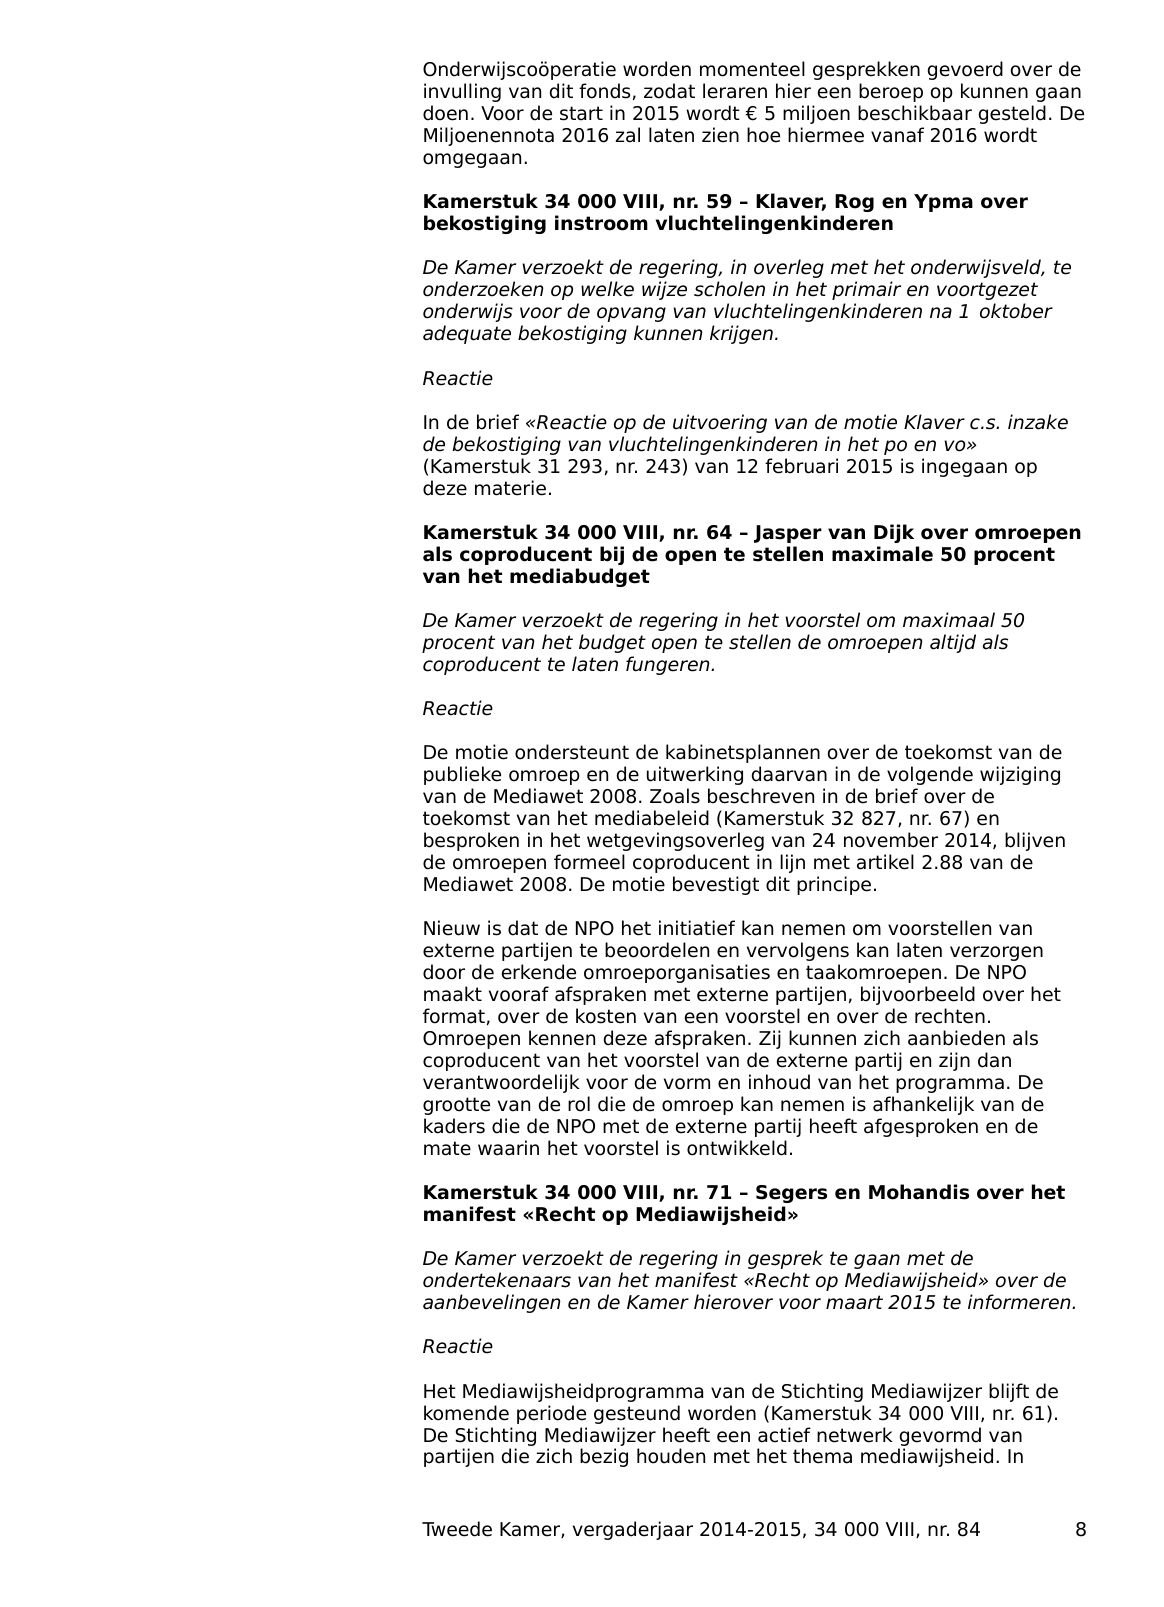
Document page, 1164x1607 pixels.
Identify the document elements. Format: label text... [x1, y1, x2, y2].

text De Kamer verzoekt de regering in het voorstel om maximaal 50 procent van het budget open te stellen de omroepen altijd als coproducent te laten fungeren. [422, 610, 1087, 676]
text Nieuw is dat de NPO het initiatief kan nemen om voorstellen van externe partijen te beoordelen en vervolgens kan laten verzorgen door de erkende omroeporganisaties en taakomroepen. De NPO maakt vooraf afspraken met externe partijen, bijvoorbeeld over het format, over de kosten van een voorstel en over de rechten. Omroepen kennen deze afspraken. Zij kunnen zich aanbieden als coproducent van het voorstel van de externe partij en zijn dan verantwoordelijk voor de vorm en inhoud van het programma. De grootte van de rol die de omroep kan nemen is afhankelijk van de kaders die de NPO met de externe partij heeft afgesproken en de mate waarin het voorstel is ontwikkeld. [422, 918, 1087, 1160]
text Het Mediawijsheidprogramma van de Stichting Mediawijzer blijft de komende periode gesteund worden (Kamerstuk 34 000 VIII, nr. 61). De Stichting Mediawijzer heeft een actief netwerk gevormd van partijen die zich bezig houden met het thema mediawijsheid. In [422, 1381, 1087, 1468]
subtitle Reactie [422, 367, 1087, 389]
text De motie ondersteunt de kabinetsplannen over de toekomst van de publieke omroep en de uitwerking daarvan in de volgende wijziging van de Mediawet 2008. Zoals beschreven in de brief over de toekomst van het mediabeleid (Kamerstuk 32 827, nr. 67) en besproken in het wetgevingsoverleg van 24 november 2014, blijven de omroepen formeel coproducent in lijn met artikel 2.88 van de Mediawet 2008. De motie bevestigt dit principe. [422, 742, 1087, 896]
subtitle Kamerstuk 34 000 VIII, nr. 71 – Segers en Mohandis over het manifest «Recht op Mediawijsheid» [422, 1182, 1087, 1226]
subtitle Reactie [422, 1336, 1087, 1358]
subtitle Kamerstuk 34 000 VIII, nr. 64 – Jasper van Dijk over omroepen als coproducent bij de open te stellen maximale 50 procent van het mediabudget [422, 522, 1087, 588]
text De Kamer verzoekt de regering, in overleg met het onderwijsveld, te onderzoeken op welke wijze scholen in het primair en voortgezet onderwijs voor de opvang van vluchtelingenkinderen na 1 oktober adequate bekostiging kunnen krijgen. [422, 257, 1087, 345]
subtitle Reactie [422, 698, 1087, 720]
text Onderwijscoöperatie worden momenteel gesprekken gevoerd over de invulling van dit fonds, zodat leraren hier een beroep op kunnen gaan doen. Voor de start in 2015 wordt € 5 miljoen beschikbaar gesteld. De Miljoenennota 2016 zal laten zien hoe hiermee vanaf 2016 wordt omgegaan. [422, 59, 1087, 169]
subtitle Kamerstuk 34 000 VIII, nr. 59 – Klaver, Rog en Ypma over bekostiging instroom vluchtelingenkinderen [422, 191, 1087, 235]
text In de brief «Reactie op de uitvoering van de motie Klaver c.s. inzake de bekostiging van vluchtelingenkinderen in het po en vo» (Kamerstuk 31 293, nr. 243) van 12 februari 2015 is ingegaan op deze materie. [422, 412, 1087, 499]
text De Kamer verzoekt de regering in gesprek te gaan met de ondertekenaars van het manifest «Recht op Mediawijsheid» over de aanbevelingen en de Kamer hierover voor maart 2015 te informeren. [422, 1248, 1087, 1314]
